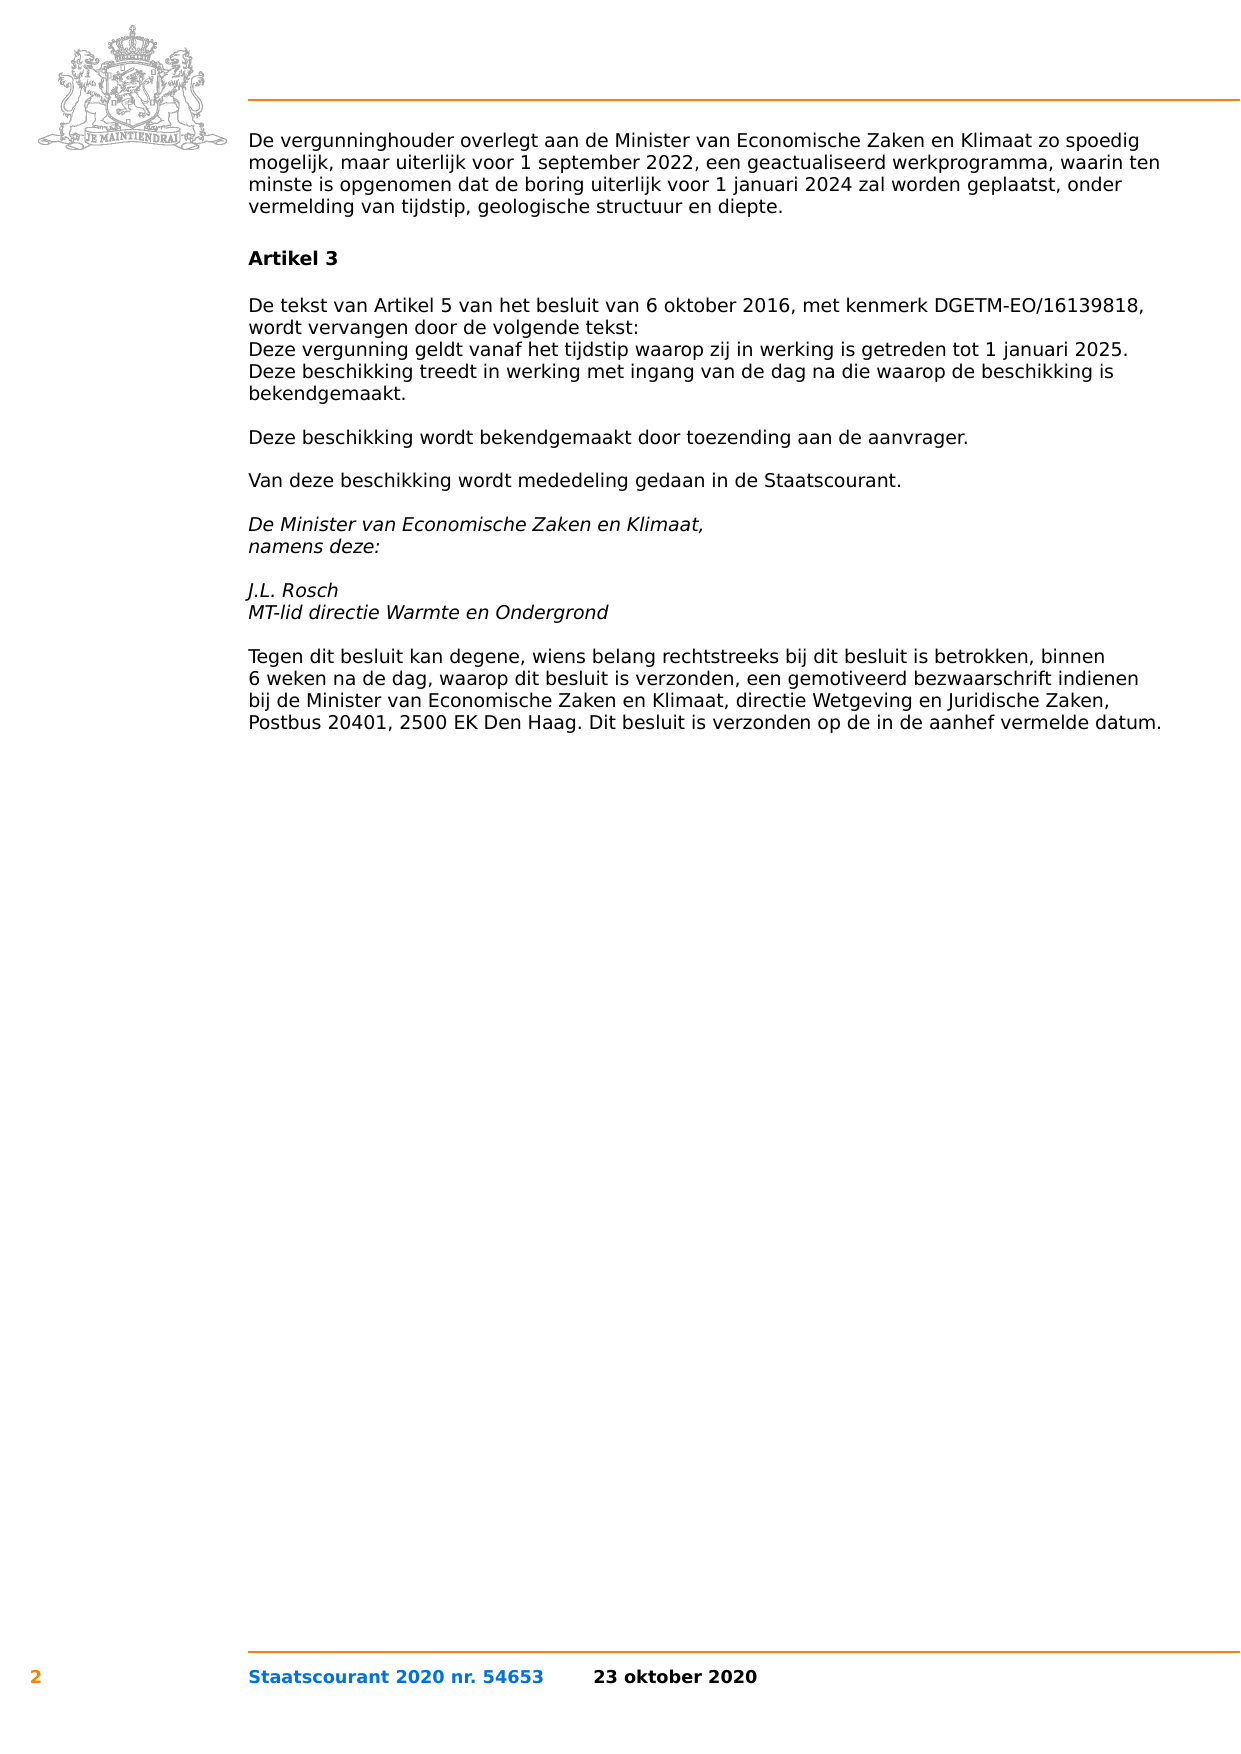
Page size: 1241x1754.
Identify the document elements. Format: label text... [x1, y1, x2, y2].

text De tekst van Artikel 5 van het besluit van 6 oktober 2016, met kenmerk DGETM-EO/16139818, wordt vervangen door de volgende tekst: [248, 295, 1163, 339]
text Deze beschikking treedt in werking met ingang van de dag na die waarop de beschikking is bekendgemaakt. [248, 361, 1163, 405]
text Tegen dit besluit kan degene, wiens belang rechtstreeks bij dit besluit is betrokken, binnen 6 weken na de dag, waarop dit besluit is verzonden, een gemotiveerd bezwaarschrift indienen bij de Minister van Economische Zaken en Klimaat, directie Wetgeving en Juridische Zaken, Postbus 20401, 2500 EK Den Haag. Dit besluit is verzonden op de in de aanhef vermelde datum. [248, 646, 1163, 734]
text Van deze beschikking wordt mededeling gedaan in de Staatscourant. [248, 470, 1163, 492]
text Deze beschikking wordt bekendgemaakt door toezending aan de aanvrager. [248, 427, 1163, 448]
picture [38, 25, 227, 150]
text Deze vergunning geldt vanaf het tijdstip waarop zij in werking is getreden tot 1 januari 2025. [248, 339, 1163, 361]
text De Minister van Economische Zaken en Klimaat, namens deze: J.L. Rosch MT-lid directie Warmte en Ondergrond [248, 514, 1163, 624]
subtitle Artikel 3 [248, 248, 1163, 270]
text De vergunninghouder overlegt aan de Minister van Economische Zaken en Klimaat zo spoedig mogelijk, maar uiterlijk voor 1 september 2022, een geactualiseerd werkprogramma, waarin ten minste is opgenomen dat de boring uiterlijk voor 1 januari 2024 zal worden geplaatst, onder vermelding van tijdstip, geologische structuur en diepte. [248, 130, 1163, 218]
